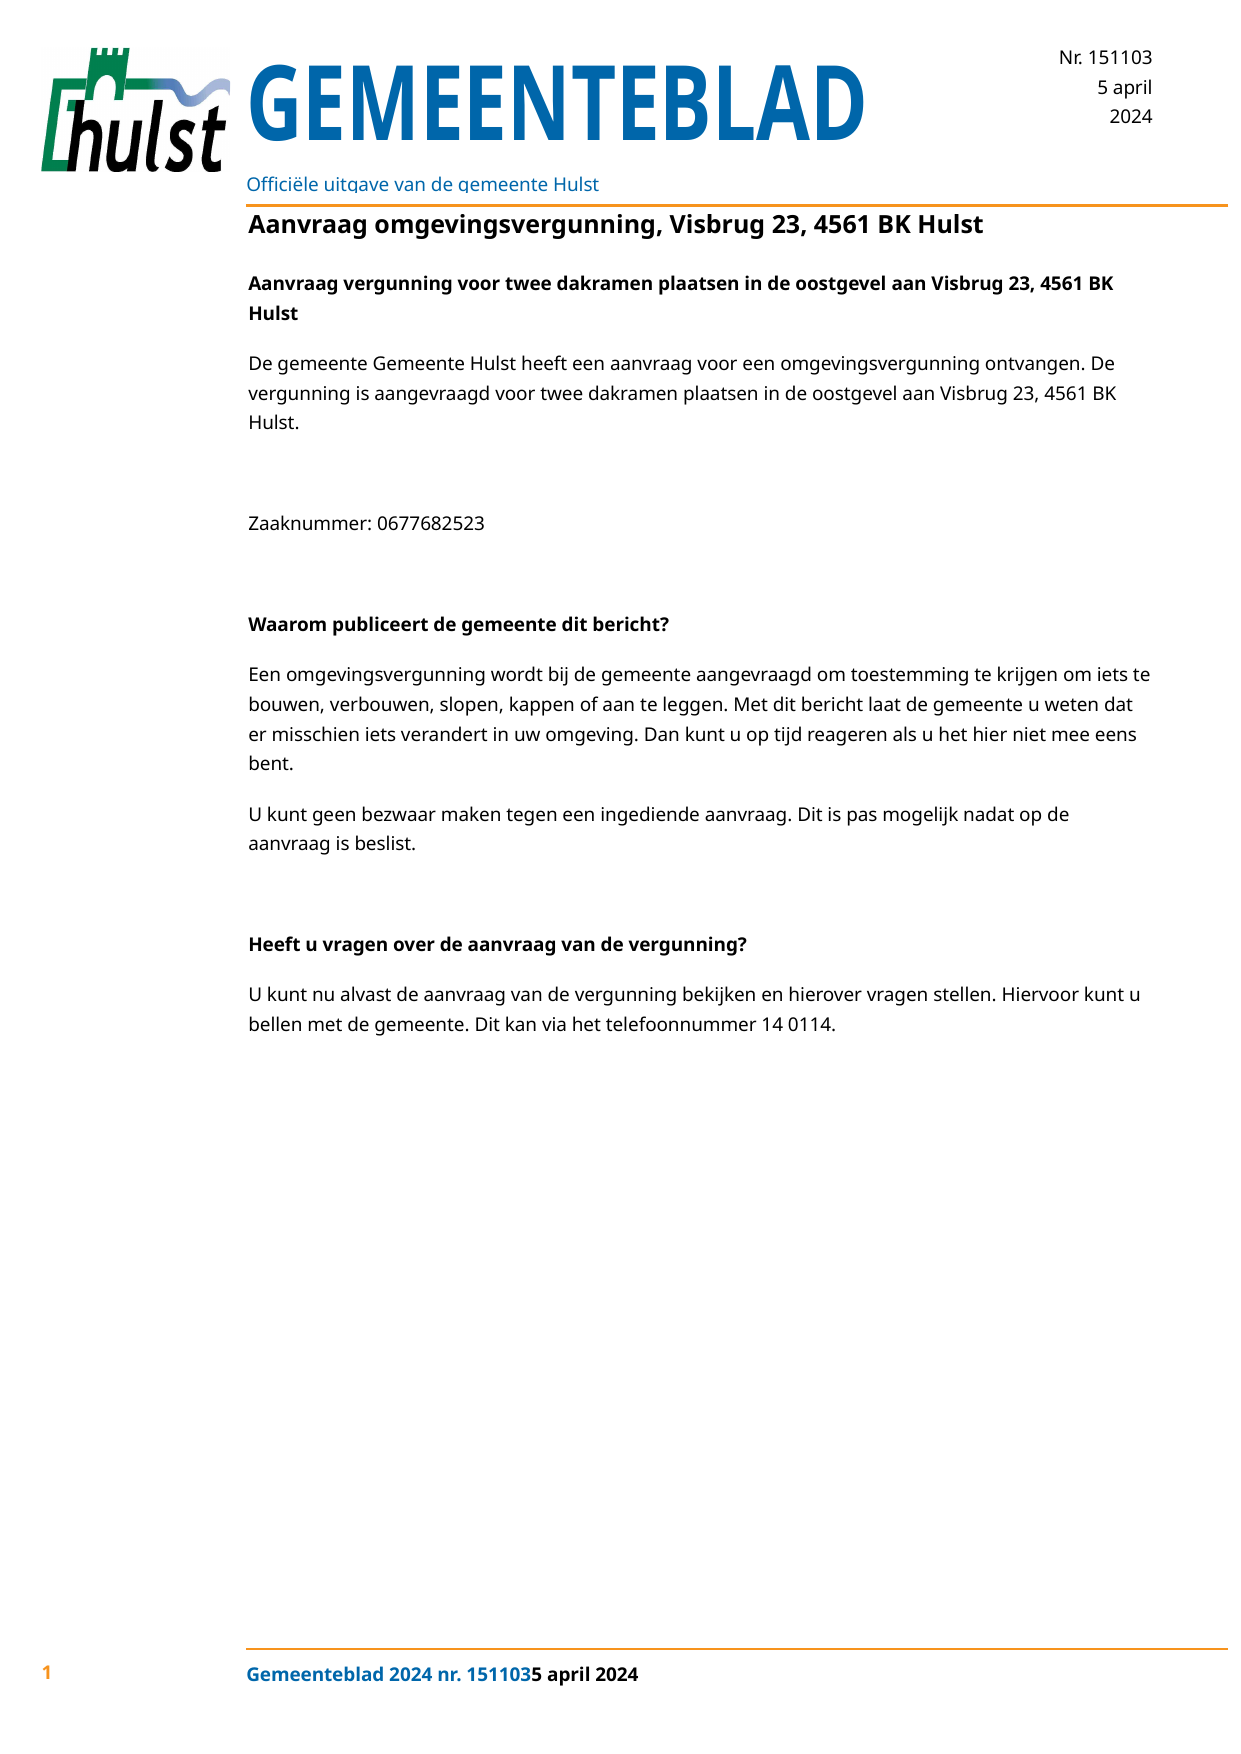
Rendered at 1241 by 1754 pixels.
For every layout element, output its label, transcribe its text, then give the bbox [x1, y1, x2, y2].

text Een omgevingsvergunning wordt bij de gemeente aangevraagd om toestemming te krijgen om iets te bouwen, verbouwen, slopen, kappen of aan te leggen. Met dit bericht laat de gemeente u weten dat er misschien iets verandert in uw omgeving. Dan kunt u op tijd reageren als u het hier niet mee eens bent. [248, 662, 1152, 776]
text Aanvraag omgevingsvergunning, Visbrug 23, 4561 BK Hulst [248, 207, 1152, 241]
text Zaaknummer: 0677682523 [248, 510, 1152, 536]
text U kunt nu alvast de aanvraag van de vergunning bekijken en hierover vragen stellen. Hiervoor kunt u bellen met de gemeente. Dit kan via het telefoonnummer 14 0114. [248, 982, 1152, 1037]
text U kunt geen bezwaar maken tegen een ingediende aanvraag. Dit is pas mogelijk nadat op de aanvraag is beslist. [248, 801, 1152, 856]
text Heeft u vragen over de aanvraag van de vergunning? [248, 931, 1152, 957]
text Aanvraag vergunning voor twee dakramen plaatsen in de oostgevel aan Visbrug 23, 4561 BK Hulst [248, 270, 1152, 326]
text Waarom publiceert de gemeente dit bericht? [248, 611, 1152, 637]
text De gemeente Gemeente Hulst heeft een aanvraag voor een omgevingsvergunning ontvangen. De vergunning is aangevraagd voor twee dakramen plaatsen in de oostgevel aan Visbrug 23, 4561 BK Hulst. [248, 350, 1152, 435]
picture [41, 47, 231, 172]
